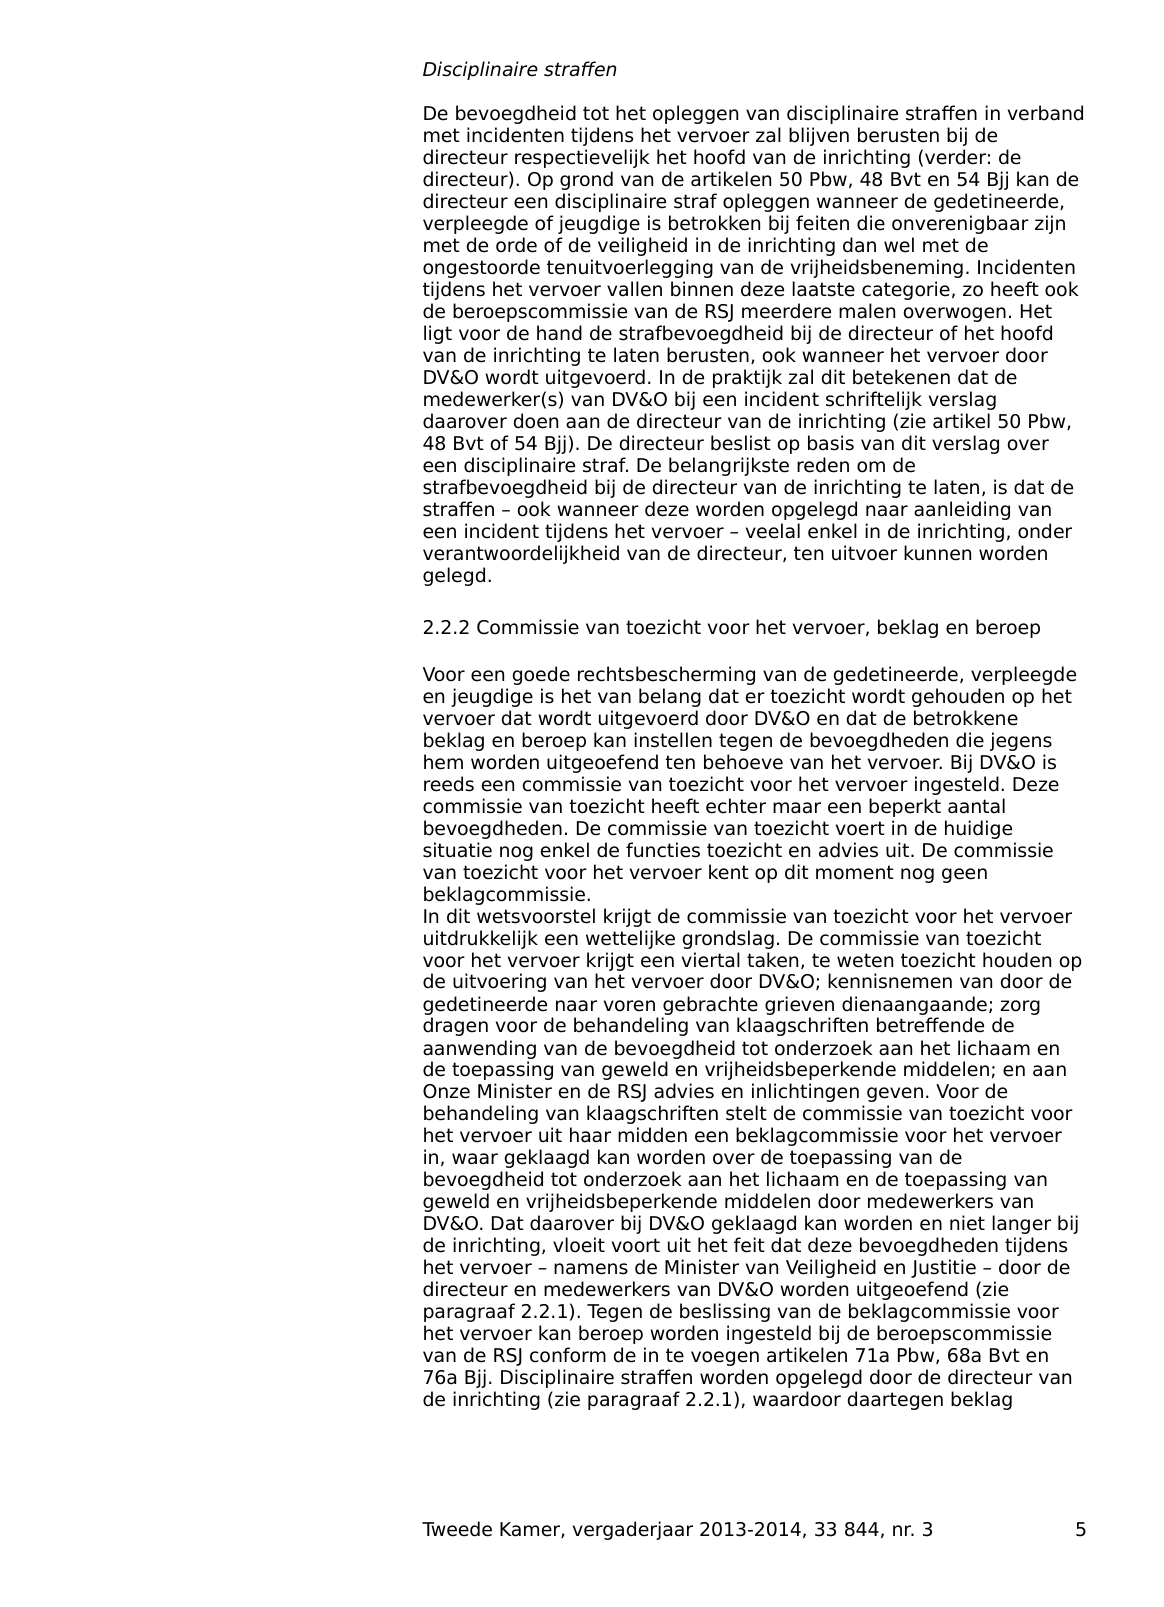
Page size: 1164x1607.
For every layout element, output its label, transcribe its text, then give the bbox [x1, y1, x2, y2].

subtitle 2.2.2 Commissie van toezicht voor het vervoer, beklag en beroep [422, 617, 1087, 639]
text De bevoegdheid tot het opleggen van disciplinaire straffen in verband met incidenten tijdens het vervoer zal blijven berusten bij de directeur respectievelijk het hoofd van de inrichting (verder: de directeur). Op grond van de artikelen 50 Pbw, 48 Bvt en 54 Bjj kan de directeur een disciplinaire straf opleggen wanneer de gedetineerde, verpleegde of jeugdige is betrokken bij feiten die onverenigbaar zijn met de orde of de veiligheid in de inrichting dan wel met de ongestoorde tenuitvoerlegging van de vrijheidsbeneming. Incidenten tijdens het vervoer vallen binnen deze laatste categorie, zo heeft ook de beroepscommissie van de RSJ meerdere malen overwogen. Het ligt voor de hand de strafbevoegdheid bij de directeur of het hoofd van de inrichting te laten berusten, ook wanneer het vervoer door DV&O wordt uitgevoerd. In de praktijk zal dit betekenen dat de medewerker(s) van DV&O bij een incident schriftelijk verslag daarover doen aan de directeur van de inrichting (zie artikel 50 Pbw, 48 Bvt of 54 Bjj). De directeur beslist op basis van dit verslag over een disciplinaire straf. De belangrijkste reden om de strafbevoegdheid bij de directeur van de inrichting te laten, is dat de straffen – ook wanneer deze worden opgelegd naar aanleiding van een incident tijdens het vervoer – veelal enkel in de inrichting, onder verantwoordelijkheid van de directeur, ten uitvoer kunnen worden gelegd. [422, 103, 1087, 587]
subtitle Disciplinaire straffen [422, 59, 1087, 81]
text Voor een goede rechtsbescherming van de gedetineerde, verpleegde en jeugdige is het van belang dat er toezicht wordt gehouden op het vervoer dat wordt uitgevoerd door DV&O en dat de betrokkene beklag en beroep kan instellen tegen de bevoegdheden die jegens hem worden uitgeoefend ten behoeve van het vervoer. Bij DV&O is reeds een commissie van toezicht voor het vervoer ingesteld. Deze commissie van toezicht heeft echter maar een beperkt aantal bevoegdheden. De commissie van toezicht voert in de huidige situatie nog enkel de functies toezicht en advies uit. De commissie van toezicht voor het vervoer kent op dit moment nog geen beklagcommissie. [422, 664, 1087, 906]
text In dit wetsvoorstel krijgt de commissie van toezicht voor het vervoer uitdrukkelijk een wettelijke grondslag. De commissie van toezicht voor het vervoer krijgt een viertal taken, te weten toezicht houden op de uitvoering van het vervoer door DV&O; kennisnemen van door de gedetineerde naar voren gebrachte grieven dienaangaande; zorg dragen voor de behandeling van klaagschriften betreffende de aanwending van de bevoegdheid tot onderzoek aan het lichaam en de toepassing van geweld en vrijheidsbeperkende middelen; en aan Onze Minister en de RSJ advies en inlichtingen geven. Voor de behandeling van klaagschriften stelt de commissie van toezicht voor het vervoer uit haar midden een beklagcommissie voor het vervoer in, waar geklaagd kan worden over de toepassing van de bevoegdheid tot onderzoek aan het lichaam en de toepassing van geweld en vrijheidsbeperkende middelen door medewerkers van DV&O. Dat daarover bij DV&O geklaagd kan worden en niet langer bij de inrichting, vloeit voort uit het feit dat deze bevoegdheden tijdens het vervoer – namens de Minister van Veiligheid en Justitie – door de directeur en medewerkers van DV&O worden uitgeoefend (zie paragraaf 2.2.1). Tegen de beslissing van de beklagcommissie voor het vervoer kan beroep worden ingesteld bij de beroepscommissie van de RSJ conform de in te voegen artikelen 71a Pbw, 68a Bvt en 76a Bjj. Disciplinaire straffen worden opgelegd door de directeur van de inrichting (zie paragraaf 2.2.1), waardoor daartegen beklag [422, 906, 1087, 1411]
